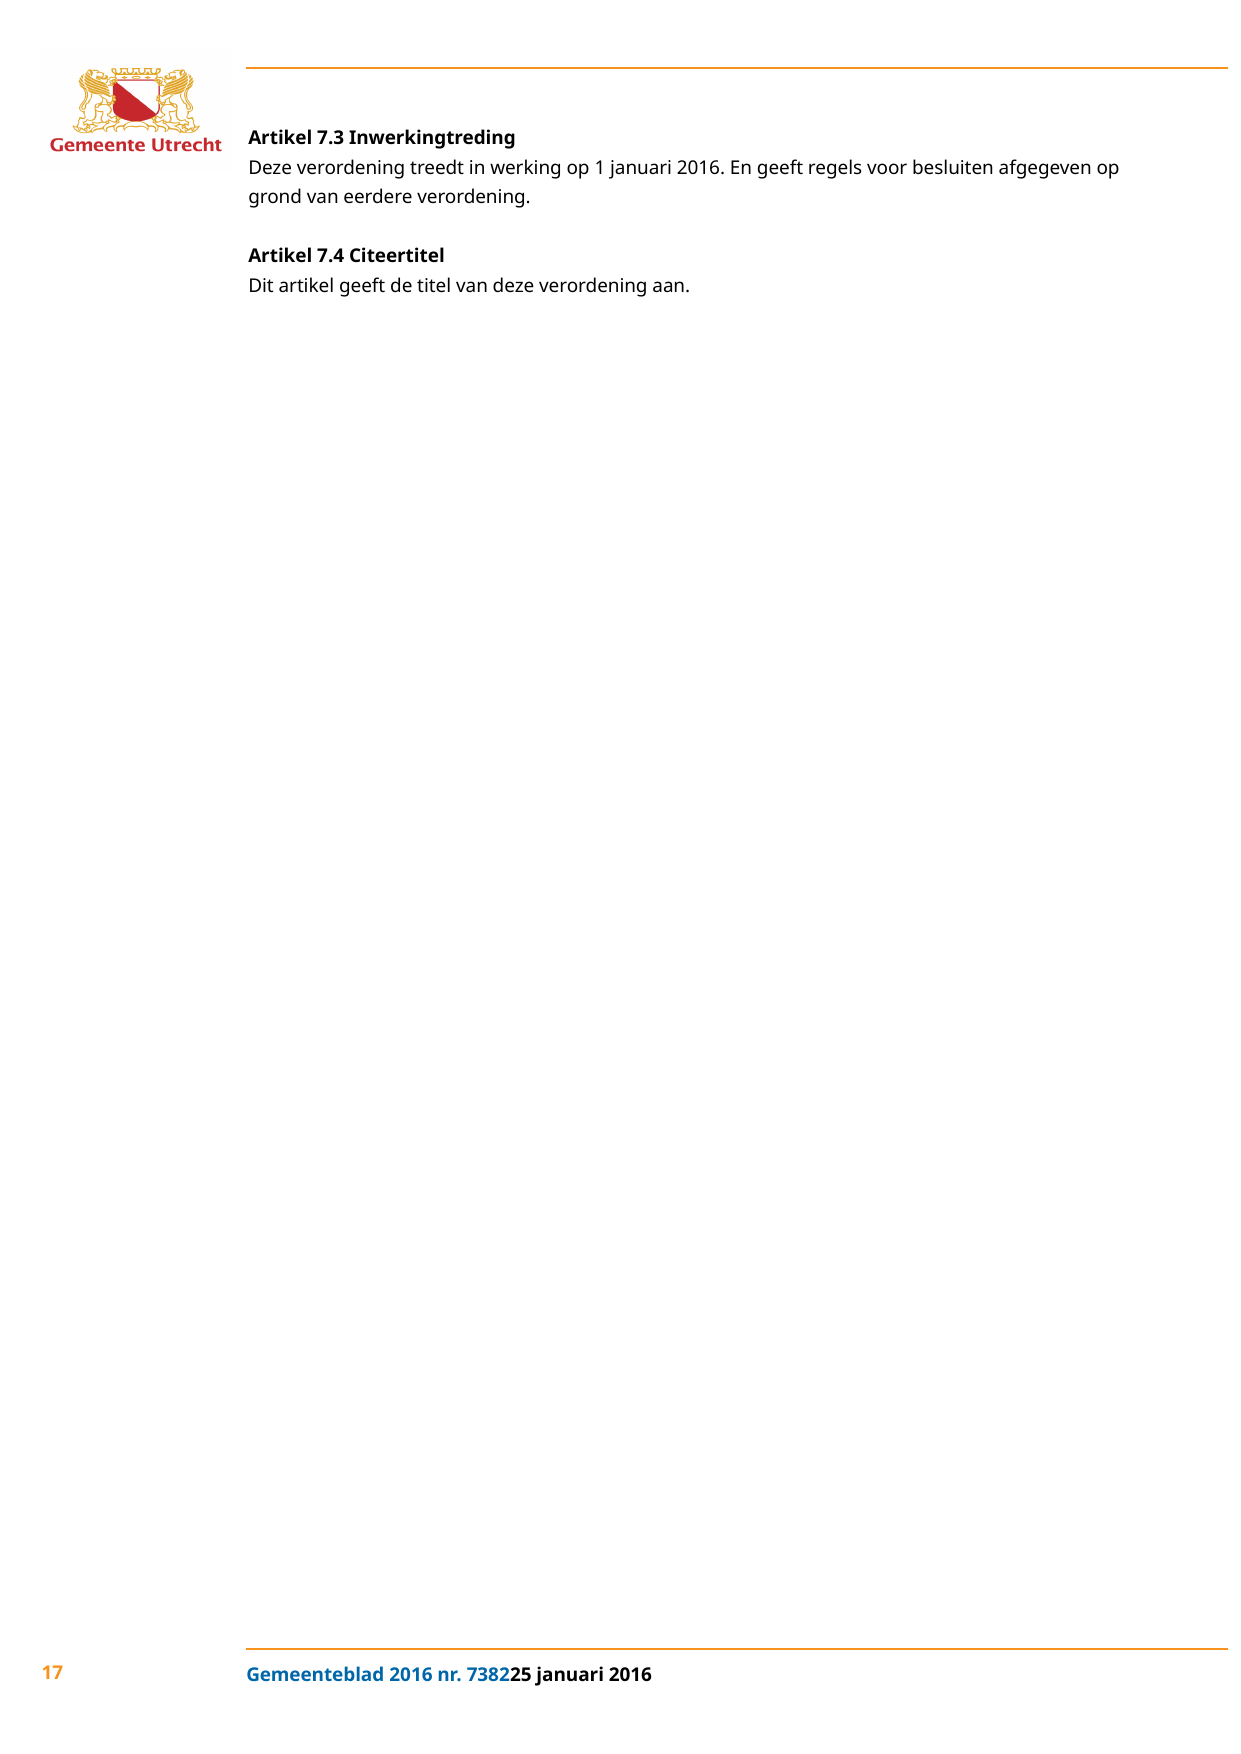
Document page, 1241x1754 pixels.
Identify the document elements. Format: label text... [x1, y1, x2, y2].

text Artikel 7.4 Citeertitel [248, 243, 1152, 268]
text Dit artikel geeft de titel van deze verordening aan. [248, 272, 1152, 298]
picture [41, 47, 231, 172]
text Artikel 7.3 Inwerkingtreding [248, 124, 1152, 150]
text Deze verordening treedt in werking op 1 januari 2016. En geeft regels voor besluiten afgegeven op grond van eerdere verordening. [248, 154, 1152, 209]
